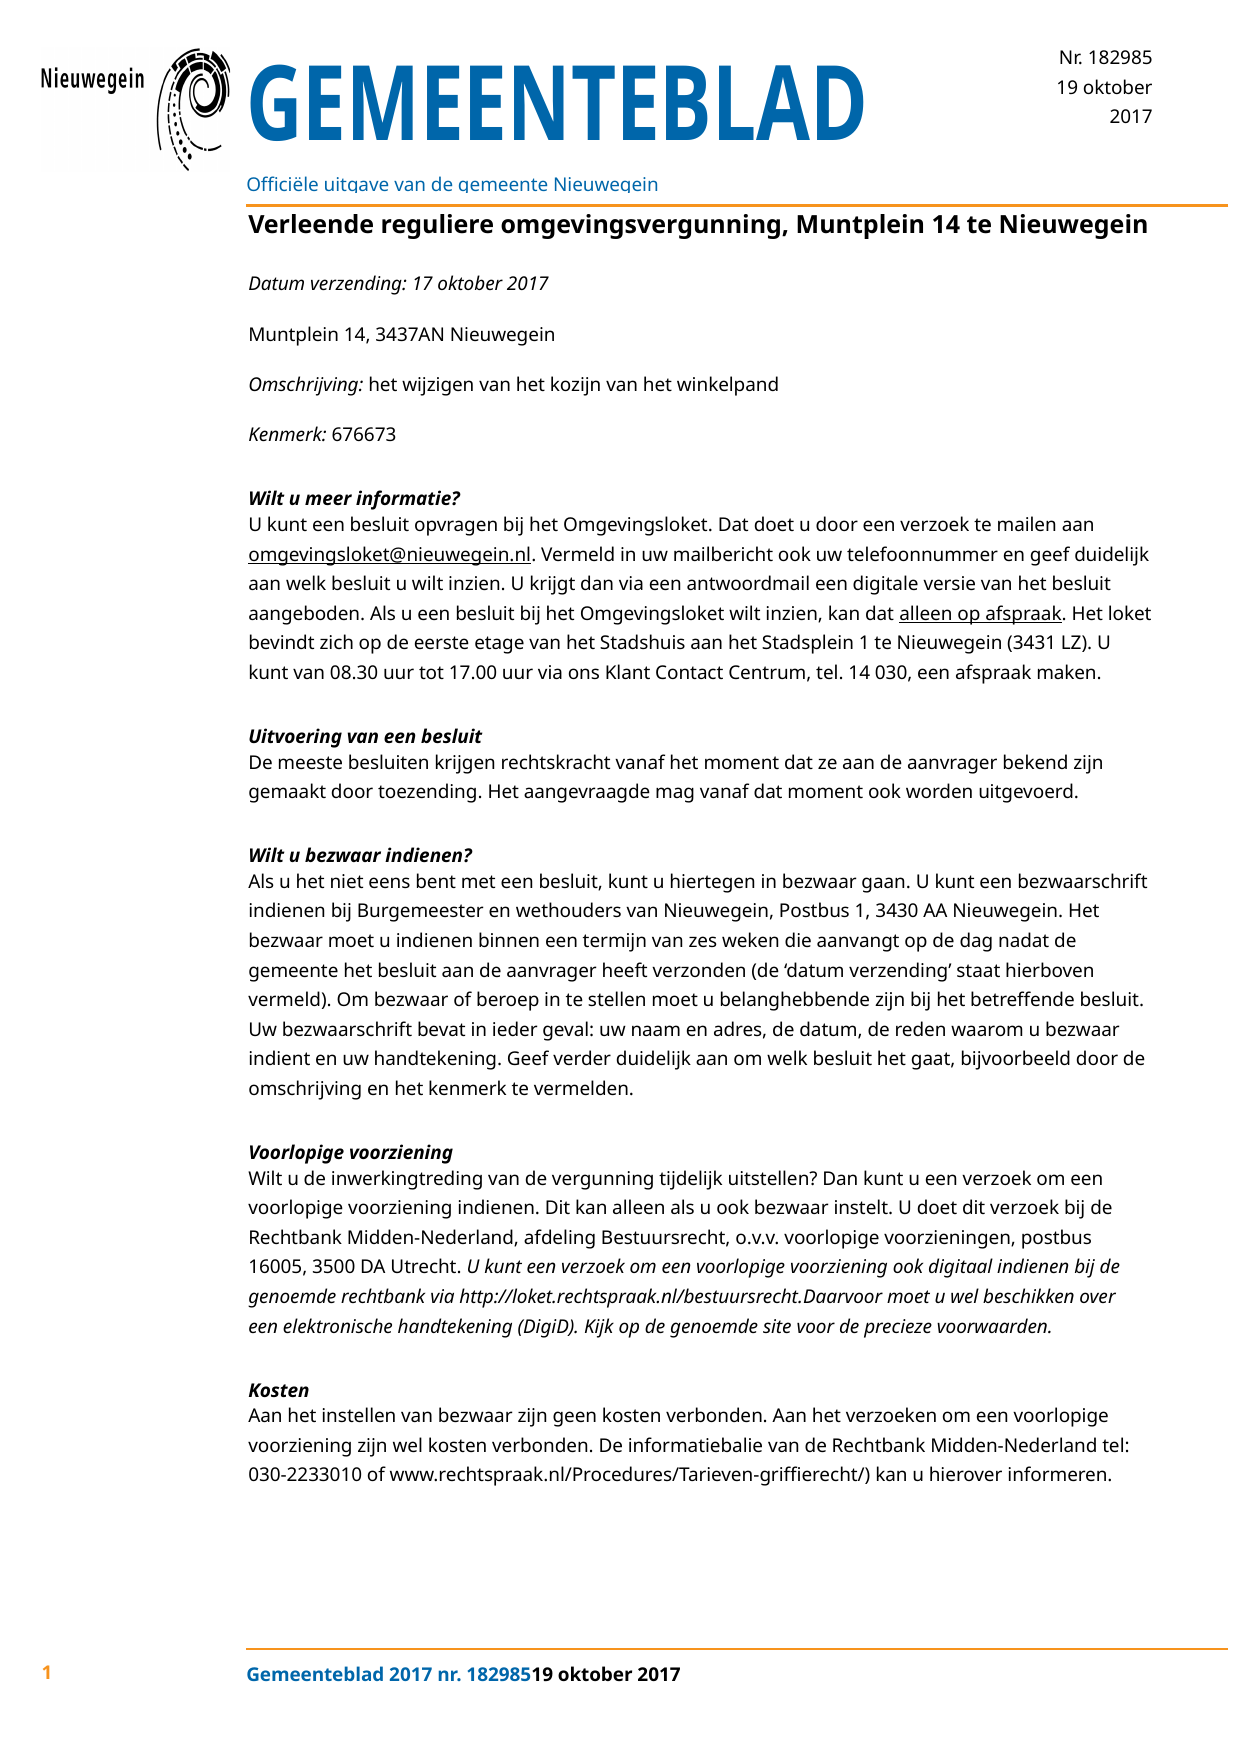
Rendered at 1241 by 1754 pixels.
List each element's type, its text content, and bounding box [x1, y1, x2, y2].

text Aan het instellen van bezwaar zijn geen kosten verbonden. Aan het verzoeken om een voorlopige voorziening zijn wel kosten verbonden. De informatiebalie van de Rechtbank Midden-Nederland tel: 030-2233010 of www.rechtspraak.nl/Procedures/Tarieven-griffierecht/) kan u hierover informeren. [248, 1402, 1152, 1487]
text Muntplein 14, 3437AN Nieuwegein [248, 321, 1152, 346]
text Wilt u meer informatie? [248, 486, 1152, 511]
text Wilt u de inwerkingtreding van de vergunning tijdelijk uitstellen? Dan kunt u een verzoek om een voorlopige voorziening indienen. Dit kan alleen als u ook bezwaar instelt. U doet dit verzoek bij de Rechtbank Midden-Nederland, afdeling Bestuursrecht, o.v.v. voorlopige voorzieningen, postbus 16005, 3500 DA Utrecht. U kunt een verzoek om een voorlopige voorziening ook digitaal indienen bij de genoemde rechtbank via http://loket.rechtspraak.nl/bestuursrecht.Daarvoor moet u wel beschikken over een elektronische handtekening (DigiD). Kijk op de genoemde site voor de precieze voorwaarden. [248, 1165, 1152, 1338]
text Verleende reguliere omgevingsvergunning, Muntplein 14 te Nieuwegein [248, 207, 1152, 241]
picture [41, 47, 231, 172]
text Uitvoering van een besluit [248, 723, 1152, 749]
text Voorlopige voorziening [248, 1139, 1152, 1165]
text Kenmerk: 676673 [248, 422, 1152, 447]
text Omschrijving: het wijzigen van het kozijn van het winkelpand [248, 371, 1152, 397]
text De meeste besluiten krijgen rechtskracht vanaf het moment dat ze aan de aanvrager bekend zijn gemaakt door toezending. Het aangevraagde mag vanaf dat moment ook worden uitgevoerd. [248, 749, 1152, 804]
text Als u het niet eens bent met een besluit, kunt u hiertegen in bezwaar gaan. U kunt een bezwaarschrift indienen bij Burgemeester en wethouders van Nieuwegein, Postbus 1, 3430 AA Nieuwegein. Het bezwaar moet u indienen binnen een termijn van zes weken die aanvangt op de dag nadat de gemeente het besluit aan de aanvrager heeft verzonden (de ‘datum verzending’ staat hierboven vermeld). Om bezwaar of beroep in te stellen moet u belanghebbende zijn bij het betreffende besluit. Uw bezwaarschrift bevat in ieder geval: uw naam en adres, de datum, de reden waarom u bezwaar indient en uw handtekening. Geef verder duidelijk aan om welk besluit het gaat, bijvoorbeeld door de omschrijving en het kenmerk te vermelden. [248, 868, 1152, 1101]
text Wilt u bezwaar indienen? [248, 842, 1152, 868]
text Datum verzending: 17 oktober 2017 [248, 270, 1152, 296]
text U kunt een besluit opvragen bij het Omgevingsloket. Dat doet u door een verzoek te mailen aan omgevingsloket@nieuwegein.nl. Vermeld in uw mailbericht ook uw telefoonnummer en geef duidelijk aan welk besluit u wilt inzien. U krijgt dan via een antwoordmail een digitale versie van het besluit aangeboden. Als u een besluit bij het Omgevingsloket wilt inzien, kan dat alleen op afspraak. Het loket bevindt zich op de eerste etage van het Stadshuis aan het Stadsplein 1 te Nieuwegein (3431 LZ). U kunt van 08.30 uur tot 17.00 uur via ons Klant Contact Centrum, tel. 14 030, een afspraak maken. [248, 511, 1152, 685]
text Kosten [248, 1377, 1152, 1402]
